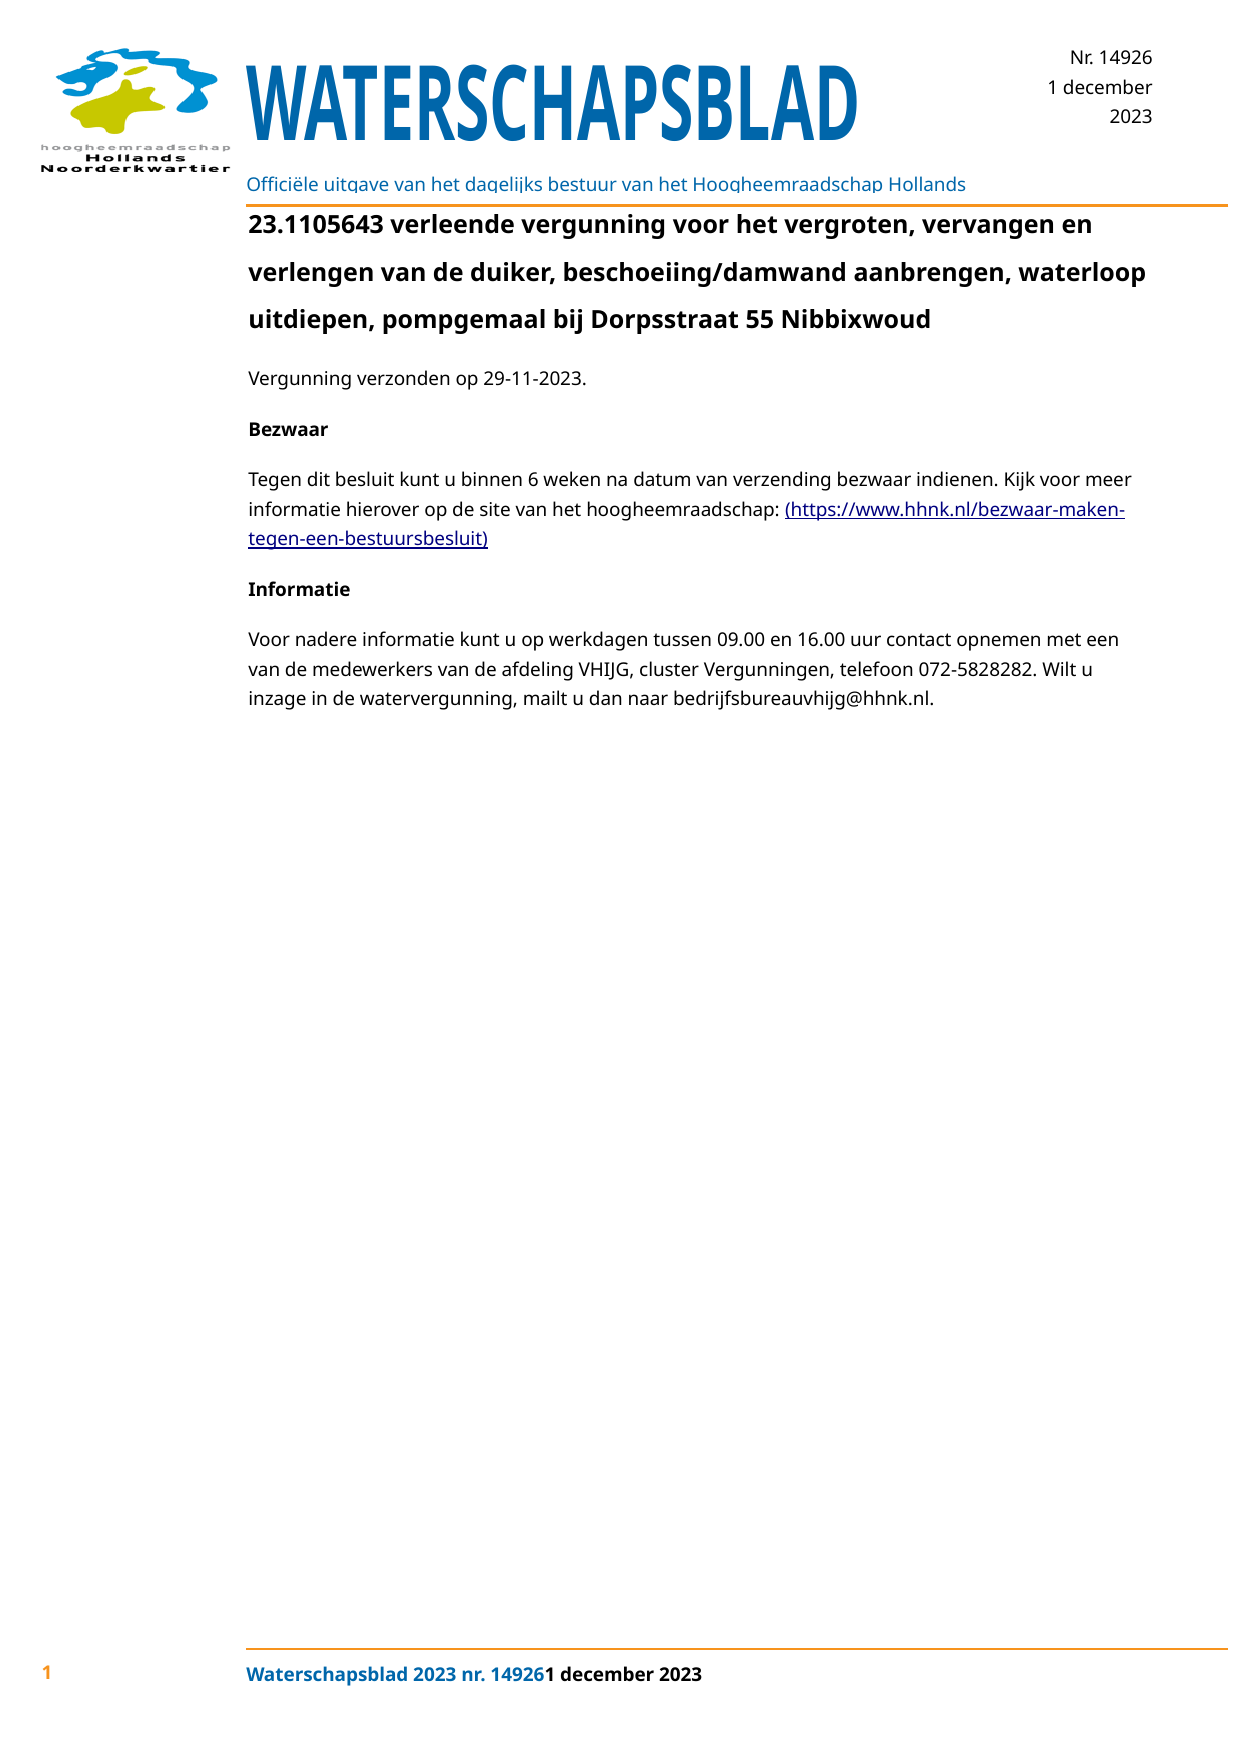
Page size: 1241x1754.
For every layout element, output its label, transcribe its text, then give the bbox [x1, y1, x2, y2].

text Vergunning verzonden op 29-11-2023. [248, 366, 1152, 391]
text Bezwaar [248, 416, 1152, 442]
text Informatie [248, 576, 1152, 602]
text Tegen dit besluit kunt u binnen 6 weken na datum van verzending bezwaar indienen. Kijk voor meer informatie hierover op de site van het hoogheemraadschap: (https://www.hhnk.nl/bezwaar-maken-tegen-een-bestuursbesluit) [248, 466, 1152, 551]
text 23.1105643 verleende vergunning voor het vergroten, vervangen en verlengen van de duiker, beschoeiing/damwand aanbrengen, waterloop uitdiepen, pompgemaal bij Dorpsstraat 55 Nibbixwoud [248, 207, 1152, 336]
text Voor nadere informatie kunt u op werkdagen tussen 09.00 en 16.00 uur contact opnemen met een van de medewerkers van de afdeling VHIJG, cluster Vergunningen, telefoon 072-5828282. Wilt u inzage in de watervergunning, mailt u dan naar bedrijfsbureauvhijg@hhnk.nl. [248, 626, 1152, 711]
picture [41, 47, 231, 172]
